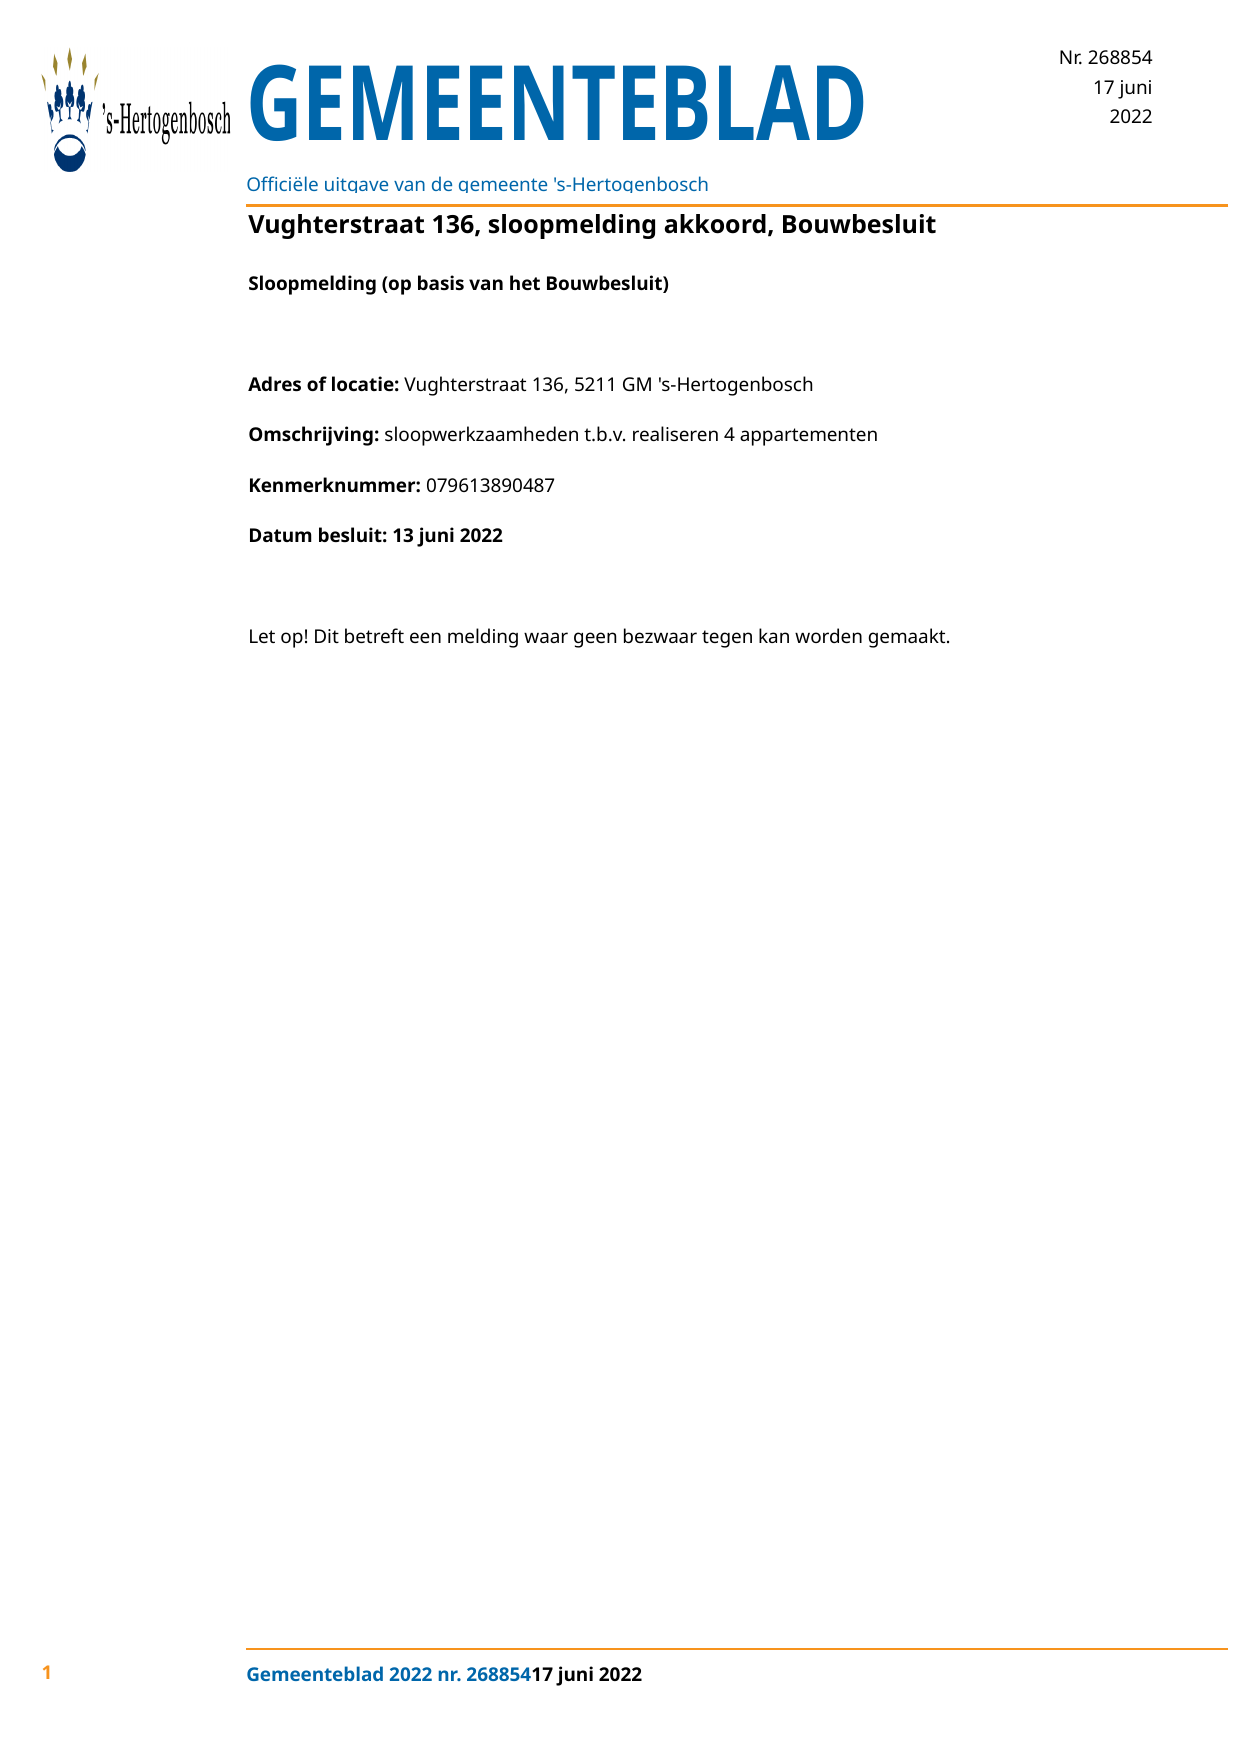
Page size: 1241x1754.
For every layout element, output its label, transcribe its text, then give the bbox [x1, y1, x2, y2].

text Kenmerknummer: 079613890487 [248, 472, 1152, 498]
text Adres of locatie: Vughterstraat 136, 5211 GM 's-Hertogenbosch [248, 371, 1152, 397]
text Sloopmelding (op basis van het Bouwbesluit) [248, 270, 1152, 296]
text Vughterstraat 136, sloopmelding akkoord, Bouwbesluit [248, 207, 1152, 241]
text Omschrijving: sloopwerkzaamheden t.b.v. realiseren 4 appartementen [248, 422, 1152, 447]
picture [41, 47, 231, 172]
text Datum besluit: 13 juni 2022 [248, 522, 1152, 548]
text Let op! Dit betreft een melding waar geen bezwaar tegen kan worden gemaakt. [248, 623, 1152, 649]
